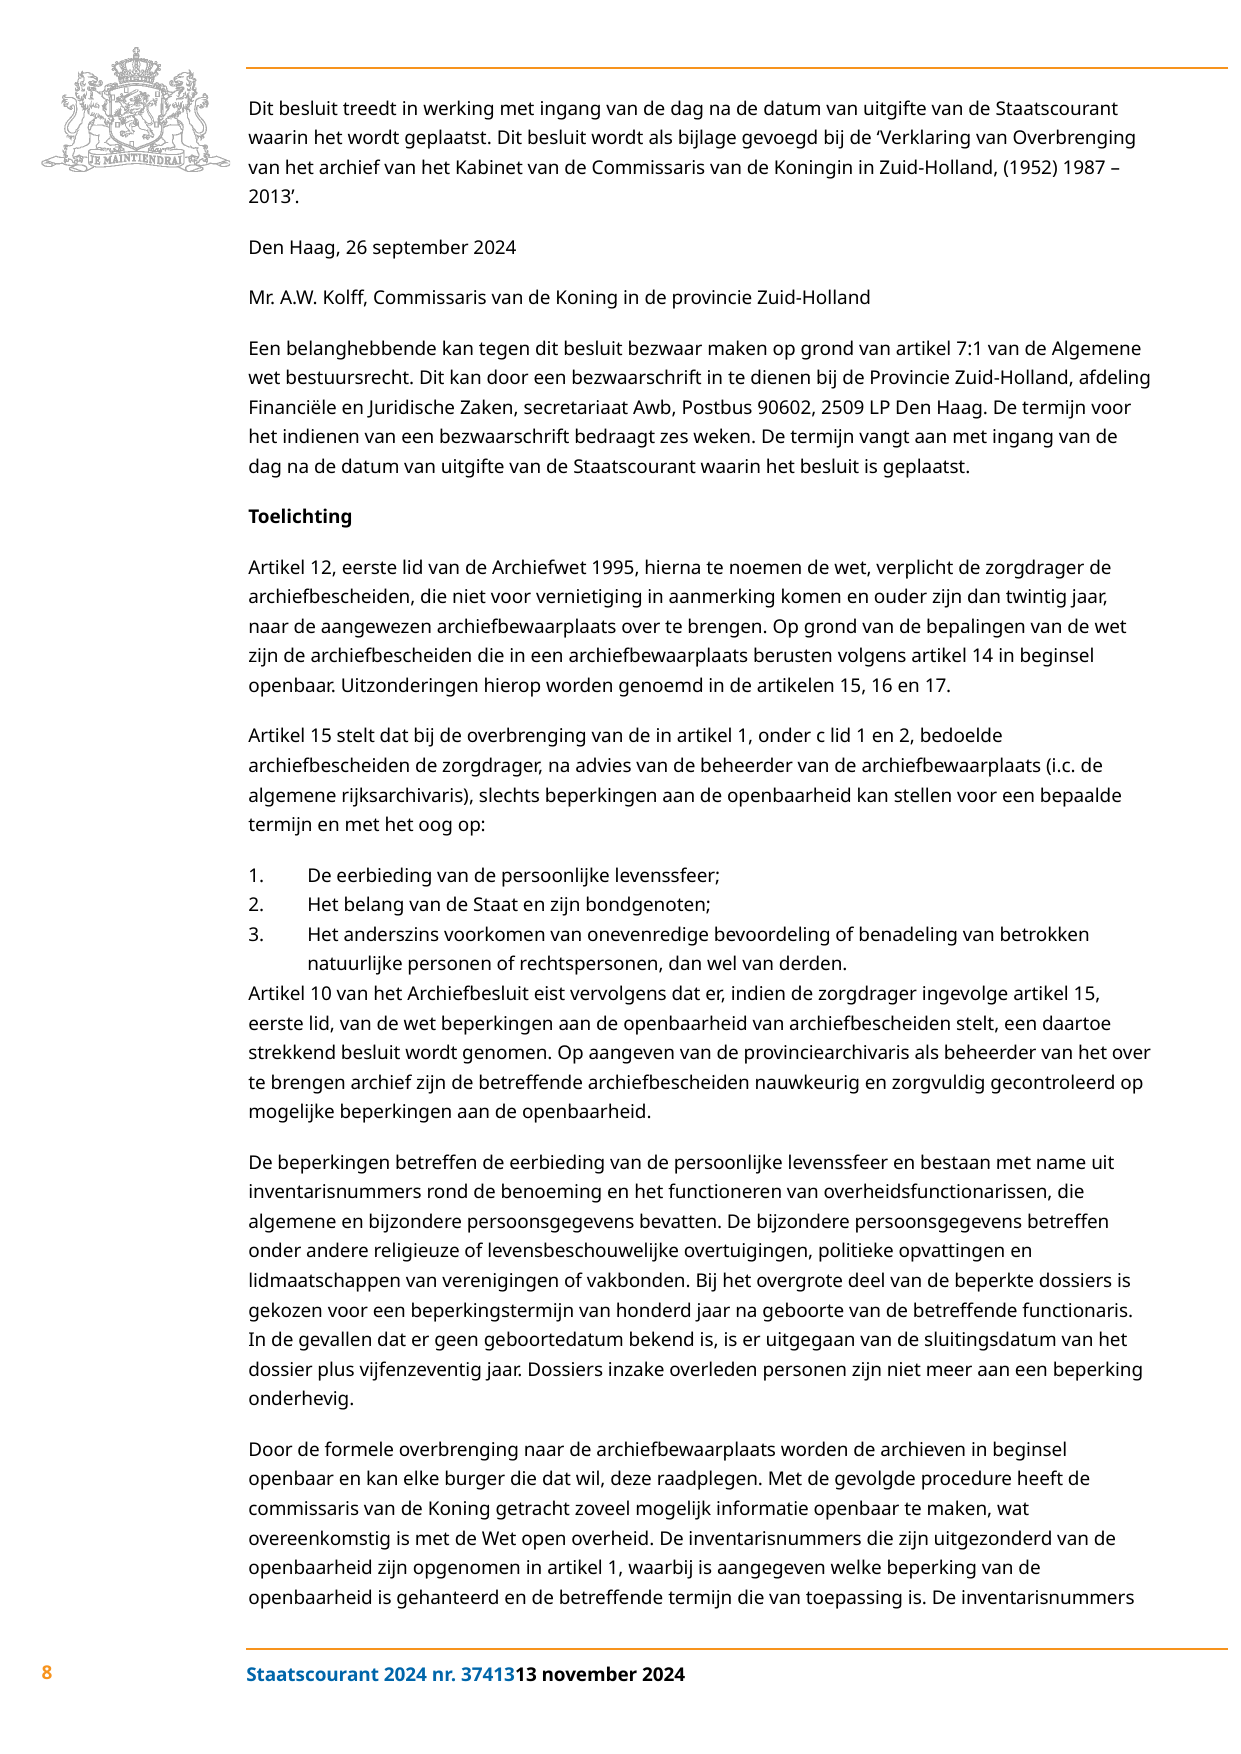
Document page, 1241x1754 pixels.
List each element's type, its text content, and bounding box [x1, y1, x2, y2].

text Den Haag, 26 september 2024 [248, 234, 1152, 260]
text Toelichting [248, 503, 1152, 529]
list De eerbieding van de persoonlijke levenssfeer; [248, 862, 1152, 888]
text Artikel 12, eerste lid van de Archiefwet 1995, hierna te noemen de wet, verplicht de zorgdrager de archiefbescheiden, die niet voor vernietiging in aanmerking komen en ouder zijn dan twintig jaar, naar de aangewezen archiefbewaarplaats over te brengen. Op grond van de bepalingen van de wet zijn de archiefbescheiden die in een archiefbewaarplaats berusten volgens artikel 14 in beginsel openbaar. Uitzonderingen hierop worden genoemd in de artikelen 15, 16 en 17. [248, 554, 1152, 698]
text Door de formele overbrenging naar de archiefbewaarplaats worden de archieven in beginsel openbaar en kan elke burger die dat wil, deze raadplegen. Met de gevolgde procedure heeft de commissaris van de Koning getracht zoveel mogelijk informatie openbaar te maken, wat overeenkomstig is met de Wet open overheid. De inventarisnummers die zijn uitgezonderd van de openbaarheid zijn opgenomen in artikel 1, waarbij is aangegeven welke beperking van de openbaarheid is gehanteerd en de betreffende termijn die van toepassing is. De inventarisnummers [248, 1436, 1152, 1610]
text Dit besluit treedt in werking met ingang van de dag na de datum van uitgifte van de Staatscourant waarin het wordt geplaatst. Dit besluit wordt als bijlage gevoegd bij de ‘Verklaring van Overbrenging van het archief van het Kabinet van de Commissaris van de Koningin in Zuid-Holland, (1952) 1987 – 2013’. [248, 95, 1152, 209]
text Mr. A.W. Kolff, Commissaris van de Koning in de provincie Zuid-Holland [248, 284, 1152, 310]
text Artikel 10 van het Archiefbesluit eist vervolgens dat er, indien de zorgdrager ingevolge artikel 15, eerste lid, van de wet beperkingen aan de openbaarheid van archiefbescheiden stelt, een daartoe strekkend besluit wordt genomen. Op aangeven van de provinciearchivaris als beheerder van het over te brengen archief zijn de betreffende archiefbescheiden nauwkeurig en zorgvuldig gecontroleerd op mogelijke beperkingen aan de openbaarheid. [248, 980, 1152, 1124]
list Het anderszins voorkomen van onevenredige bevoordeling of benadeling van betrokken natuurlijke personen of rechtspersonen, dan wel van derden. [248, 921, 1152, 976]
text De beperkingen betreffen de eerbieding van de persoonlijke levenssfeer en bestaan met name uit inventarisnummers rond de benoeming en het functioneren van overheidsfunctionarissen, die algemene en bijzondere persoonsgegevens bevatten. De bijzondere persoonsgegevens betreffen onder andere religieuze of levensbeschouwelijke overtuigingen, politieke opvattingen en lidmaatschappen van verenigingen of vakbonden. Bij het overgrote deel van de beperkte dossiers is gekozen voor een beperkingstermijn van honderd jaar na geboorte van de betreffende functionaris. In de gevallen dat er geen geboortedatum bekend is, is er uitgegaan van de sluitingsdatum van het dossier plus vijfenzeventig jaar. Dossiers inzake overleden personen zijn niet meer aan een beperking onderhevig. [248, 1149, 1152, 1411]
text Een belanghebbende kan tegen dit besluit bezwaar maken op grond van artikel 7:1 van de Algemene wet bestuursrecht. Dit kan door een bezwaarschrift in te dienen bij de Provincie Zuid-Holland, afdeling Financiële en Juridische Zaken, secretariaat Awb, Postbus 90602, 2509 LP Den Haag. De termijn voor het indienen van een bezwaarschrift bedraagt zes weken. De termijn vangt aan met ingang van de dag na de datum van uitgifte van de Staatscourant waarin het besluit is geplaatst. [248, 335, 1152, 479]
list Het belang van de Staat en zijn bondgenoten; [248, 891, 1152, 917]
text Artikel 15 stelt dat bij de overbrenging van de in artikel 1, onder c lid 1 en 2, bedoelde archiefbescheiden de zorgdrager, na advies van de beheerder van de archiefbewaarplaats (i.c. de algemene rijksarchivaris), slechts beperkingen aan de openbaarheid kan stellen voor een bepaalde termijn en met het oog op: [248, 723, 1152, 837]
picture [41, 47, 231, 172]
